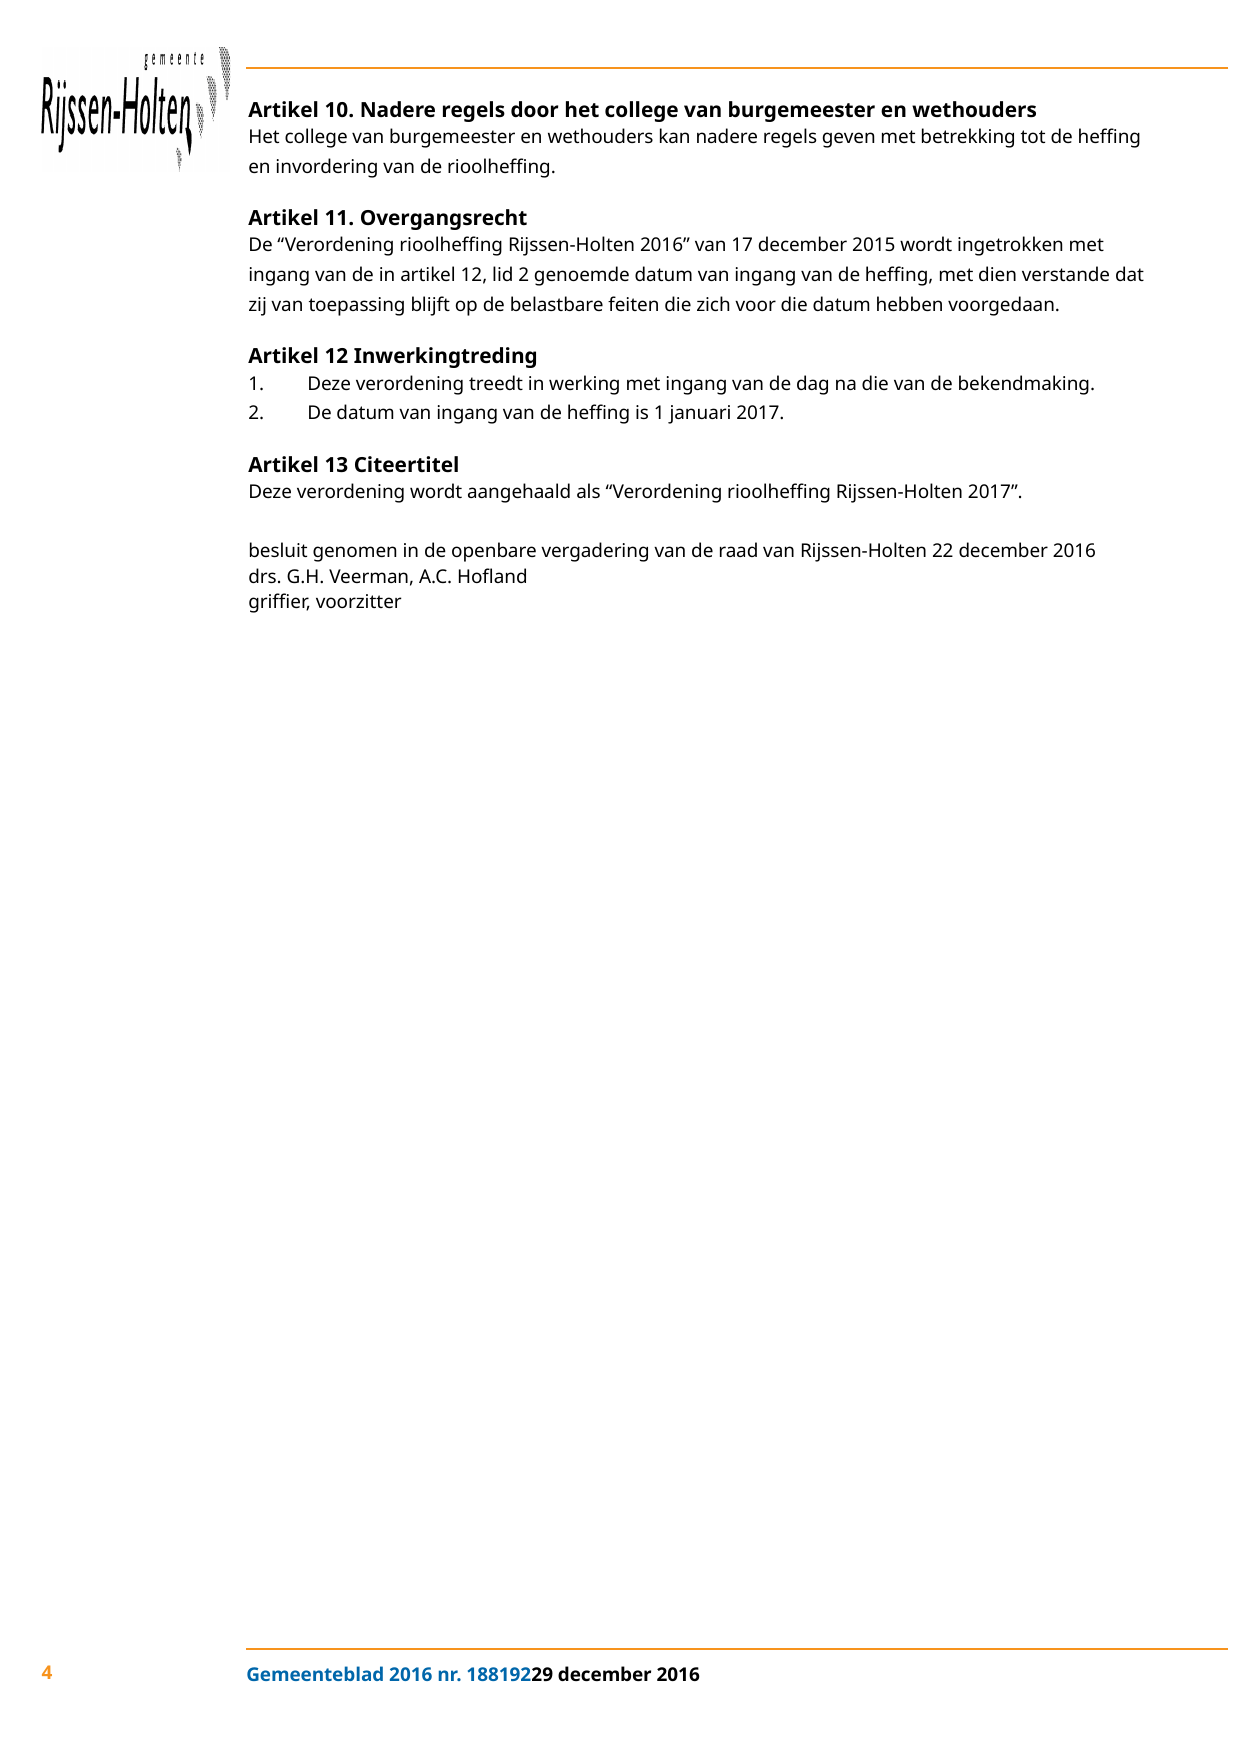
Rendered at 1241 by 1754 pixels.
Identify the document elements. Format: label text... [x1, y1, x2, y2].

text drs. G.H. Veerman, A.C. Hofland [248, 563, 1152, 589]
list Deze verordening treedt in werking met ingang van de dag na die van de bekendmaking. [248, 370, 1152, 395]
picture [41, 47, 231, 172]
text Artikel 13 Citeertitel [248, 450, 1152, 478]
text Deze verordening wordt aangehaald als “Verordening rioolheffing Rijssen-Holten 2017”. [248, 478, 1152, 504]
text De “Verordening rioolheffing Rijssen-Holten 2016” van 17 december 2015 wordt ingetrokken met ingang van de in artikel 12, lid 2 genoemde datum van ingang van de heffing, met dien verstande dat zij van toepassing blijft op de belastbare feiten die zich voor die datum hebben voorgedaan. [248, 232, 1152, 317]
text griffier, voorzitter [248, 589, 1152, 614]
text besluit genomen in de openbare vergadering van de raad van Rijssen-Holten 22 december 2016 [248, 537, 1152, 563]
text Artikel 10. Nadere regels door het college van burgemeester en wethouders [248, 95, 1152, 123]
list De datum van ingang van de heffing is 1 januari 2017. [248, 399, 1152, 425]
text Artikel 12 Inwerkingtreding [248, 341, 1152, 370]
text Het college van burgemeester en wethouders kan nadere regels geven met betrekking tot de heffing en invordering van de rioolheffing. [248, 123, 1152, 178]
text Artikel 11. Overgangsrecht [248, 203, 1152, 232]
